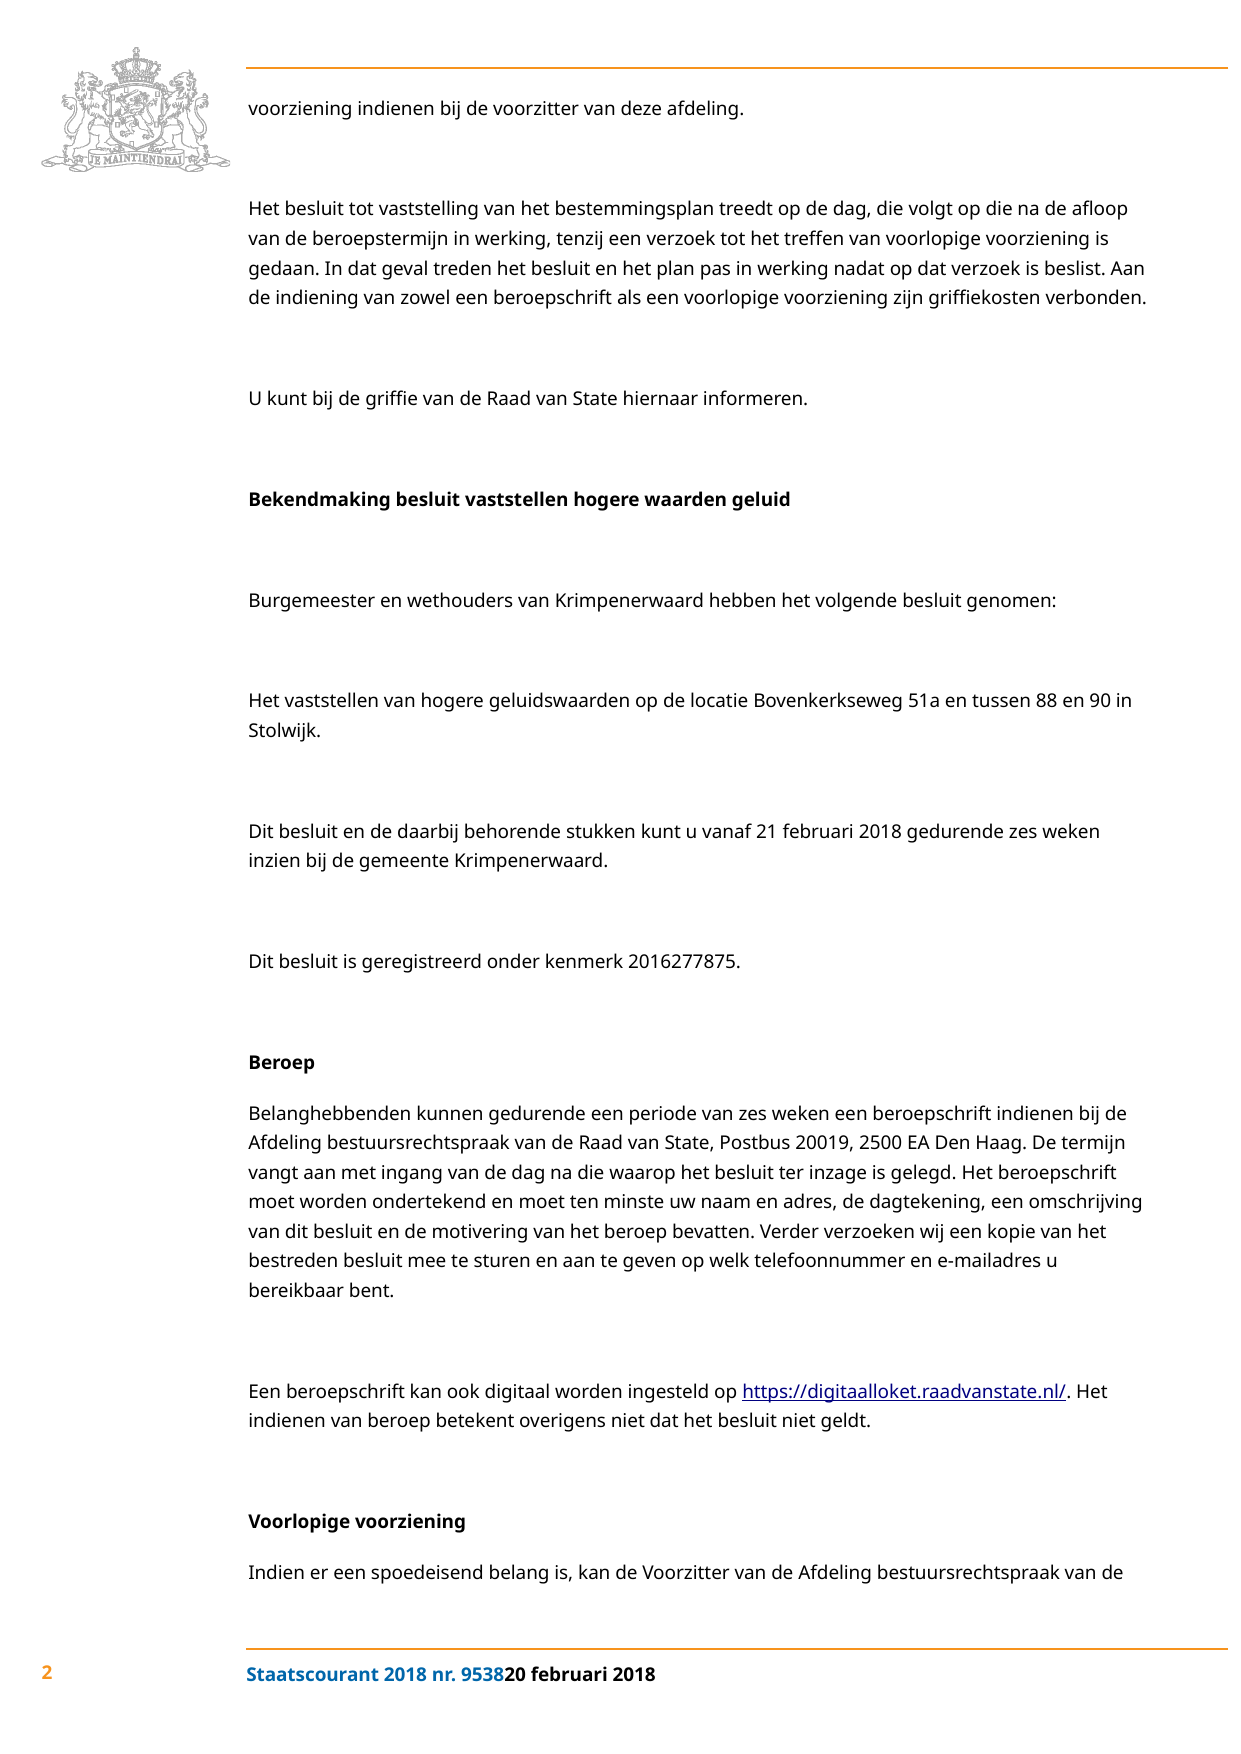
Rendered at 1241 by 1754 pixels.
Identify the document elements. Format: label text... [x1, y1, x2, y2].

text Voorlopige voorziening [248, 1508, 1152, 1534]
text Het vaststellen van hogere geluidswaarden op de locatie Bovenkerkseweg 51a en tussen 88 en 90 in Stolwijk. [248, 688, 1152, 743]
text Bekendmaking besluit vaststellen hogere waarden geluid [248, 486, 1152, 512]
picture [41, 47, 231, 172]
text voorziening indienen bij de voorzitter van deze afdeling. [248, 95, 1152, 121]
text Dit besluit en de daarbij behorende stukken kunt u vanaf 21 februari 2018 gedurende zes weken inzien bij de gemeente Krimpenerwaard. [248, 818, 1152, 873]
text U kunt bij de griffie van de Raad van State hiernaar informeren. [248, 385, 1152, 411]
text Een beroepschrift kan ook digitaal worden ingesteld op https://digitaalloket.raadvanstate.nl/. Het indienen van beroep betekent overigens niet dat het besluit niet geldt. [248, 1378, 1152, 1433]
text Belanghebbenden kunnen gedurende een periode van zes weken een beroepschrift indienen bij de Afdeling bestuursrechtspraak van de Raad van State, Postbus 20019, 2500 EA Den Haag. De termijn vangt aan met ingang van de dag na die waarop het besluit ter inzage is gelegd. Het beroepschrift moet worden ondertekend en moet ten minste uw naam en adres, de dagtekening, een omschrijving van dit besluit en de motivering van het beroep bevatten. Verder verzoeken wij een kopie van het bestreden besluit mee te sturen en aan te geven op welk telefoonnummer en e-mailadres u bereikbaar bent. [248, 1100, 1152, 1303]
text Het besluit tot vaststelling van het bestemmingsplan treedt op de dag, die volgt op die na de afloop van de beroepstermijn in werking, tenzij een verzoek tot het treffen van voorlopige voorziening is gedaan. In dat geval treden het besluit en het plan pas in werking nadat op dat verzoek is beslist. Aan de indiening van zowel een beroepschrift als een voorlopige voorziening zijn griffiekosten verbonden. [248, 196, 1152, 310]
text Indien er een spoedeisend belang is, kan de Voorzitter van de Afdeling bestuursrechtspraak van de [248, 1559, 1152, 1585]
text Burgemeester en wethouders van Krimpenerwaard hebben het volgende besluit genomen: [248, 587, 1152, 613]
text Dit besluit is geregistreerd onder kenmerk 2016277875. [248, 948, 1152, 974]
text Beroep [248, 1049, 1152, 1075]
